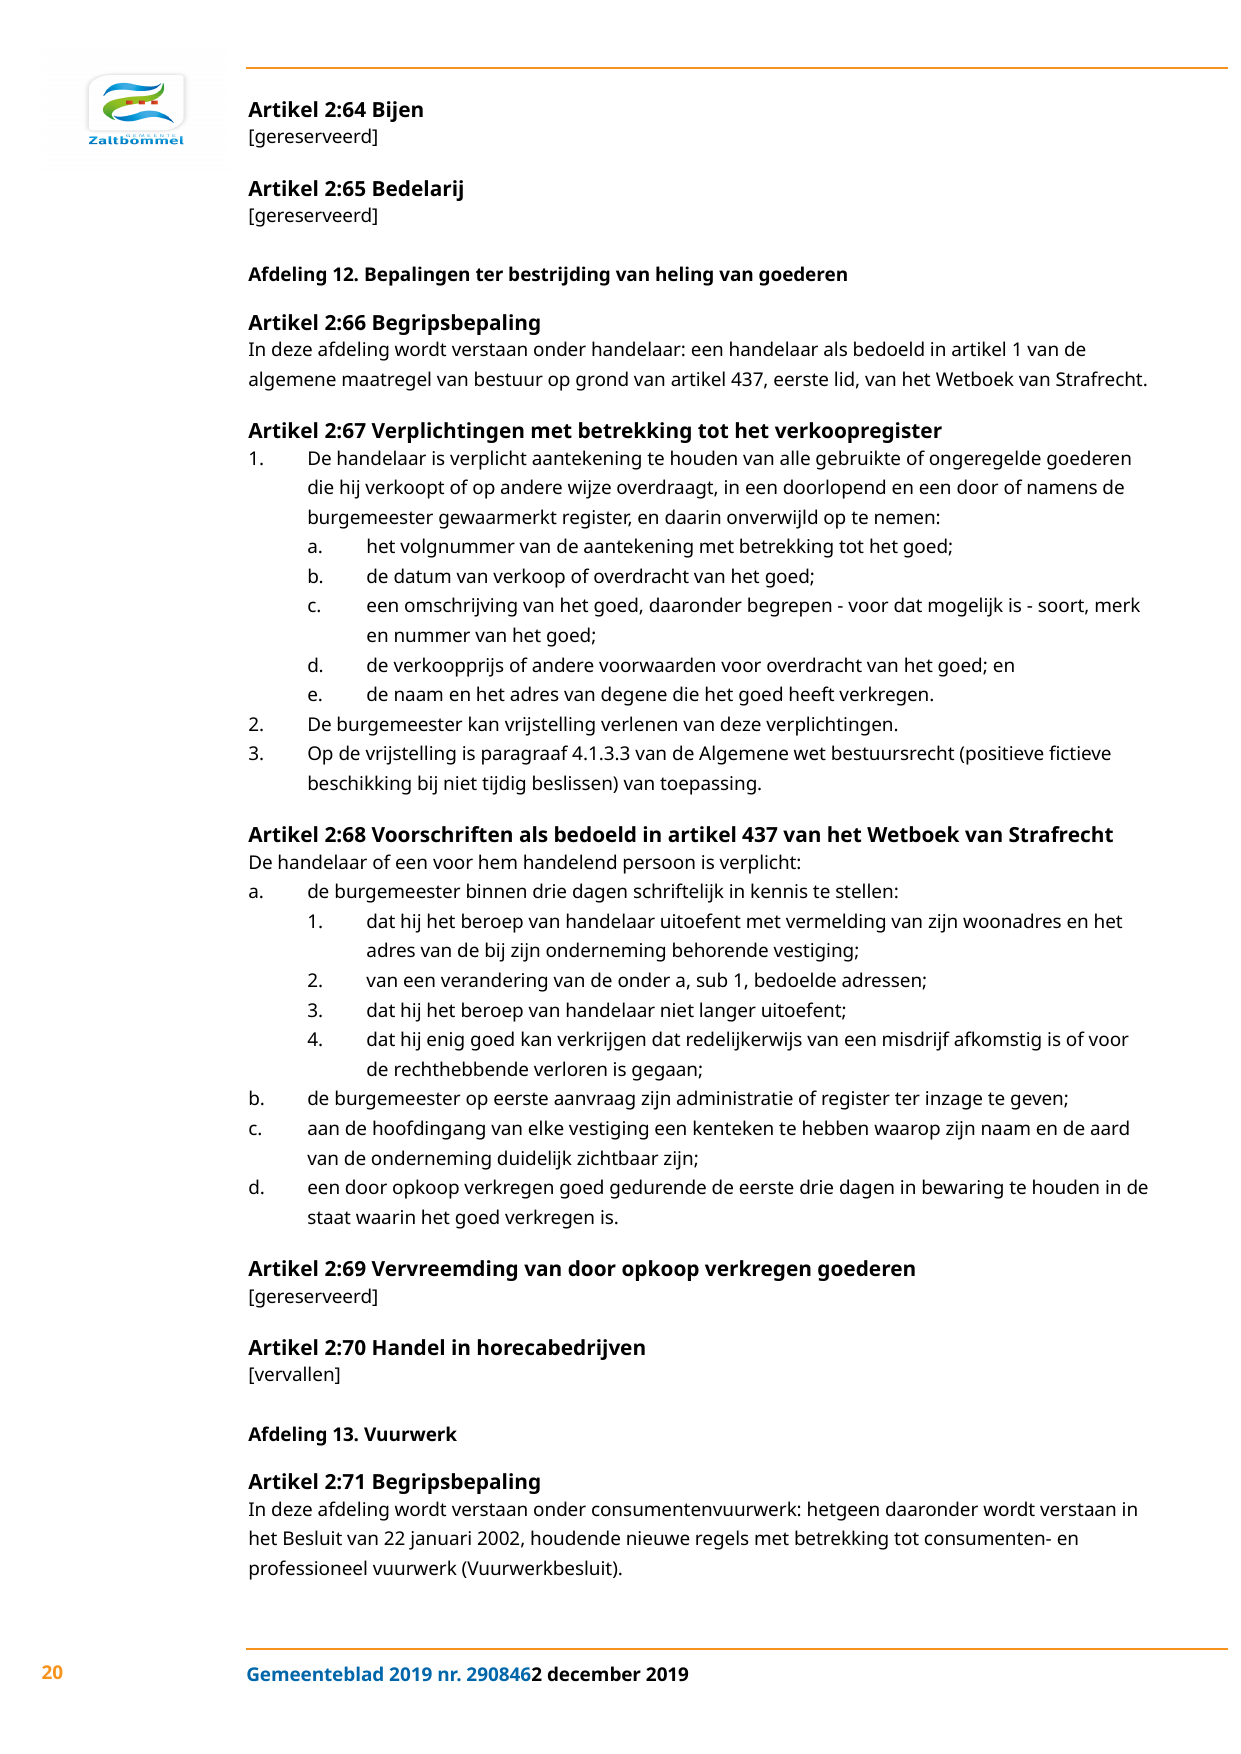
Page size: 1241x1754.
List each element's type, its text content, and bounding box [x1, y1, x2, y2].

text Artikel 2:66 Begripsbepaling [248, 308, 1152, 336]
text [gereserveerd] [248, 1283, 1152, 1308]
list De handelaar is verplicht aantekening te houden van alle gebruikte of ongeregelde goederen die hij verkoopt of op andere wijze overdraagt, in een doorlopend en een door of namens de burgemeester gewaarmerkt register, en daarin onverwijld op te nemen: [248, 445, 1152, 529]
text Artikel 2:71 Begripsbepaling [248, 1467, 1152, 1496]
text In deze afdeling wordt verstaan onder handelaar: een handelaar als bedoeld in artikel 1 van de algemene maatregel van bestuur op grond van artikel 437, eerste lid, van het Wetboek van Strafrecht. [248, 336, 1152, 392]
text Artikel 2:68 Voorschriften als bedoeld in artikel 437 van het Wetboek van Strafrecht [248, 821, 1152, 849]
list de burgemeester binnen drie dagen schriftelijk in kennis te stellen: [248, 878, 1152, 904]
text [gereserveerd] [248, 202, 1152, 228]
list een omschrijving van het goed, daaronder begrepen - voor dat mogelijk is - soort, merk en nummer van het goed; [307, 593, 1152, 648]
list de burgemeester op eerste aanvraag zijn administratie of register ter inzage te geven; [248, 1086, 1152, 1111]
text Artikel 2:69 Vervreemding van door opkoop verkregen goederen [248, 1254, 1152, 1283]
text Afdeling 12. Bepalingen ter bestrijding van heling van goederen [248, 261, 1152, 287]
text De handelaar of een voor hem handelend persoon is verplicht: [248, 849, 1152, 875]
list de datum van verkoop of overdracht van het goed; [307, 563, 1152, 589]
list de naam en het adres van degene die het goed heeft verkregen. [307, 681, 1152, 707]
text Afdeling 13. Vuurwerk [248, 1421, 1152, 1447]
text Artikel 2:67 Verplichtingen met betrekking tot het verkoopregister [248, 416, 1152, 445]
list aan de hoofdingang van elke vestiging een kenteken te hebben waarop zijn naam en de aard van de onderneming duidelijk zichtbaar zijn; [248, 1115, 1152, 1171]
text [gereserveerd] [248, 123, 1152, 149]
list dat hij enig goed kan verkrijgen dat redelijkerwijs van een misdrijf afkomstig is of voor de rechthebbende verloren is gegaan; [307, 1026, 1152, 1082]
text [vervallen] [248, 1362, 1152, 1387]
picture [41, 47, 231, 172]
list een door opkoop verkregen goed gedurende de eerste drie dagen in bewaring te houden in de staat waarin het goed verkregen is. [248, 1174, 1152, 1230]
list het volgnummer van de aantekening met betrekking tot het goed; [307, 533, 1152, 559]
list Op de vrijstelling is paragraaf 4.1.3.3 van de Algemene wet bestuursrecht (positieve fictieve beschikking bij niet tijdig beslissen) van toepassing. [248, 741, 1152, 796]
list dat hij het beroep van handelaar niet langer uitoefent; [307, 997, 1152, 1023]
list De burgemeester kan vrijstelling verlenen van deze verplichtingen. [248, 711, 1152, 737]
text Artikel 2:65 Bedelarij [248, 174, 1152, 202]
list dat hij het beroep van handelaar uitoefent met vermelding van zijn woonadres en het adres van de bij zijn onderneming behorende vestiging; [307, 908, 1152, 963]
text Artikel 2:70 Handel in horecabedrijven [248, 1333, 1152, 1362]
text In deze afdeling wordt verstaan onder consumentenvuurwerk: hetgeen daaronder wordt verstaan in het Besluit van 22 januari 2002, houdende nieuwe regels met betrekking tot consumenten- en professioneel vuurwerk (Vuurwerkbesluit). [248, 1496, 1152, 1581]
list de verkoopprijs of andere voorwaarden voor overdracht van het goed; en [307, 652, 1152, 677]
text Artikel 2:64 Bijen [248, 95, 1152, 123]
list van een verandering van de onder a, sub 1, bedoelde adressen; [307, 967, 1152, 993]
